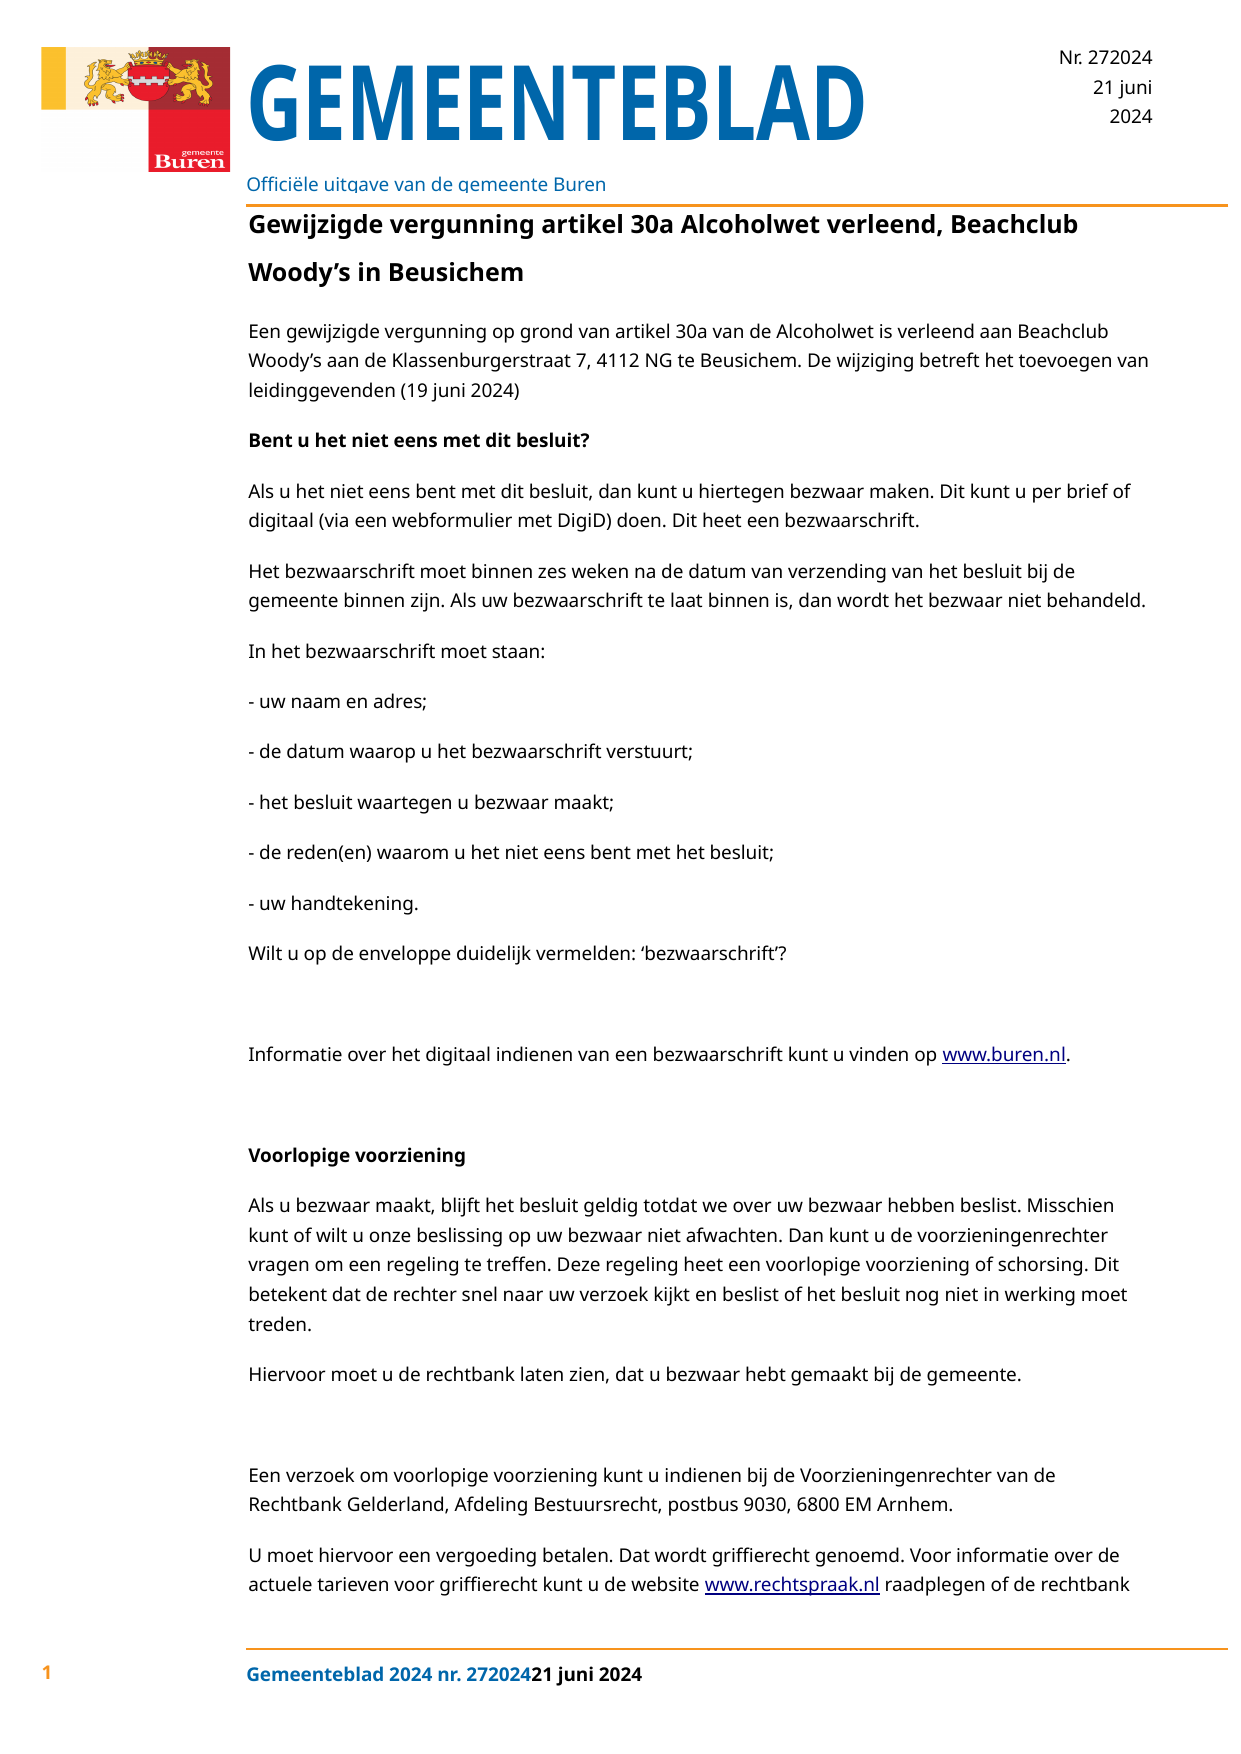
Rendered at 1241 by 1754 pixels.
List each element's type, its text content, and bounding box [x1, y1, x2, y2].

text Hiervoor moet u de rechtbank laten zien, dat u bezwaar hebt gemaakt bij de gemeente. [248, 1361, 1152, 1387]
text - de reden(en) waarom u het niet eens bent met het besluit; [248, 839, 1152, 865]
text - de datum waarop u het bezwaarschrift verstuurt; [248, 739, 1152, 764]
text Als u het niet eens bent met dit besluit, dan kunt u hiertegen bezwaar maken. Dit kunt u per brief of digitaal (via een webformulier met DigiD) doen. Dit heet een bezwaarschrift. [248, 478, 1152, 533]
text - uw handtekening. [248, 890, 1152, 916]
text In het bezwaarschrift moet staan: [248, 638, 1152, 664]
text Het bezwaarschrift moet binnen zes weken na de datum van verzending van het besluit bij de gemeente binnen zijn. Als uw bezwaarschrift te laat binnen is, dan wordt het bezwaar niet behandeld. [248, 558, 1152, 613]
text - het besluit waartegen u bezwaar maakt; [248, 789, 1152, 815]
text Een verzoek om voorlopige voorziening kunt u indienen bij de Voorzieningenrechter van de Rechtbank Gelderland, Afdeling Bestuursrecht, postbus 9030, 6800 EM Arnhem. [248, 1462, 1152, 1517]
text Als u bezwaar maakt, blijft het besluit geldig totdat we over uw bezwaar hebben beslist. Misschien kunt of wilt u onze beslissing op uw bezwaar niet afwachten. Dan kunt u de voorzieningenrechter vragen om een regeling te treffen. Deze regeling heet een voorlopige voorziening of schorsing. Dit betekent dat de rechter snel naar uw verzoek kijkt en beslist of het besluit nog niet in werking moet treden. [248, 1192, 1152, 1337]
picture [41, 47, 231, 172]
text Informatie over het digitaal indienen van een bezwaarschrift kunt u vinden op www.buren.nl. [248, 1041, 1152, 1067]
text - uw naam en adres; [248, 688, 1152, 714]
text Wilt u op de enveloppe duidelijk vermelden: ‘bezwaarschrift’? [248, 940, 1152, 966]
text Gewijzigde vergunning artikel 30a Alcoholwet verleend, Beachclub Woody’s in Beusichem [248, 207, 1152, 288]
text Voorlopige voorziening [248, 1142, 1152, 1168]
text Een gewijzigde vergunning op grond van artikel 30a van de Alcoholwet is verleend aan Beachclub Woody’s aan de Klassenburgerstraat 7, 4112 NG te Beusichem. De wijziging betreft het toevoegen van leidinggevenden (19 juni 2024) [248, 318, 1152, 403]
text U moet hiervoor een vergoeding betalen. Dat wordt griffierecht genoemd. Voor informatie over de actuele tarieven voor griffierecht kunt u de website www.rechtspraak.nl raadplegen of de rechtbank [248, 1542, 1152, 1597]
text Bent u het niet eens met dit besluit? [248, 427, 1152, 453]
